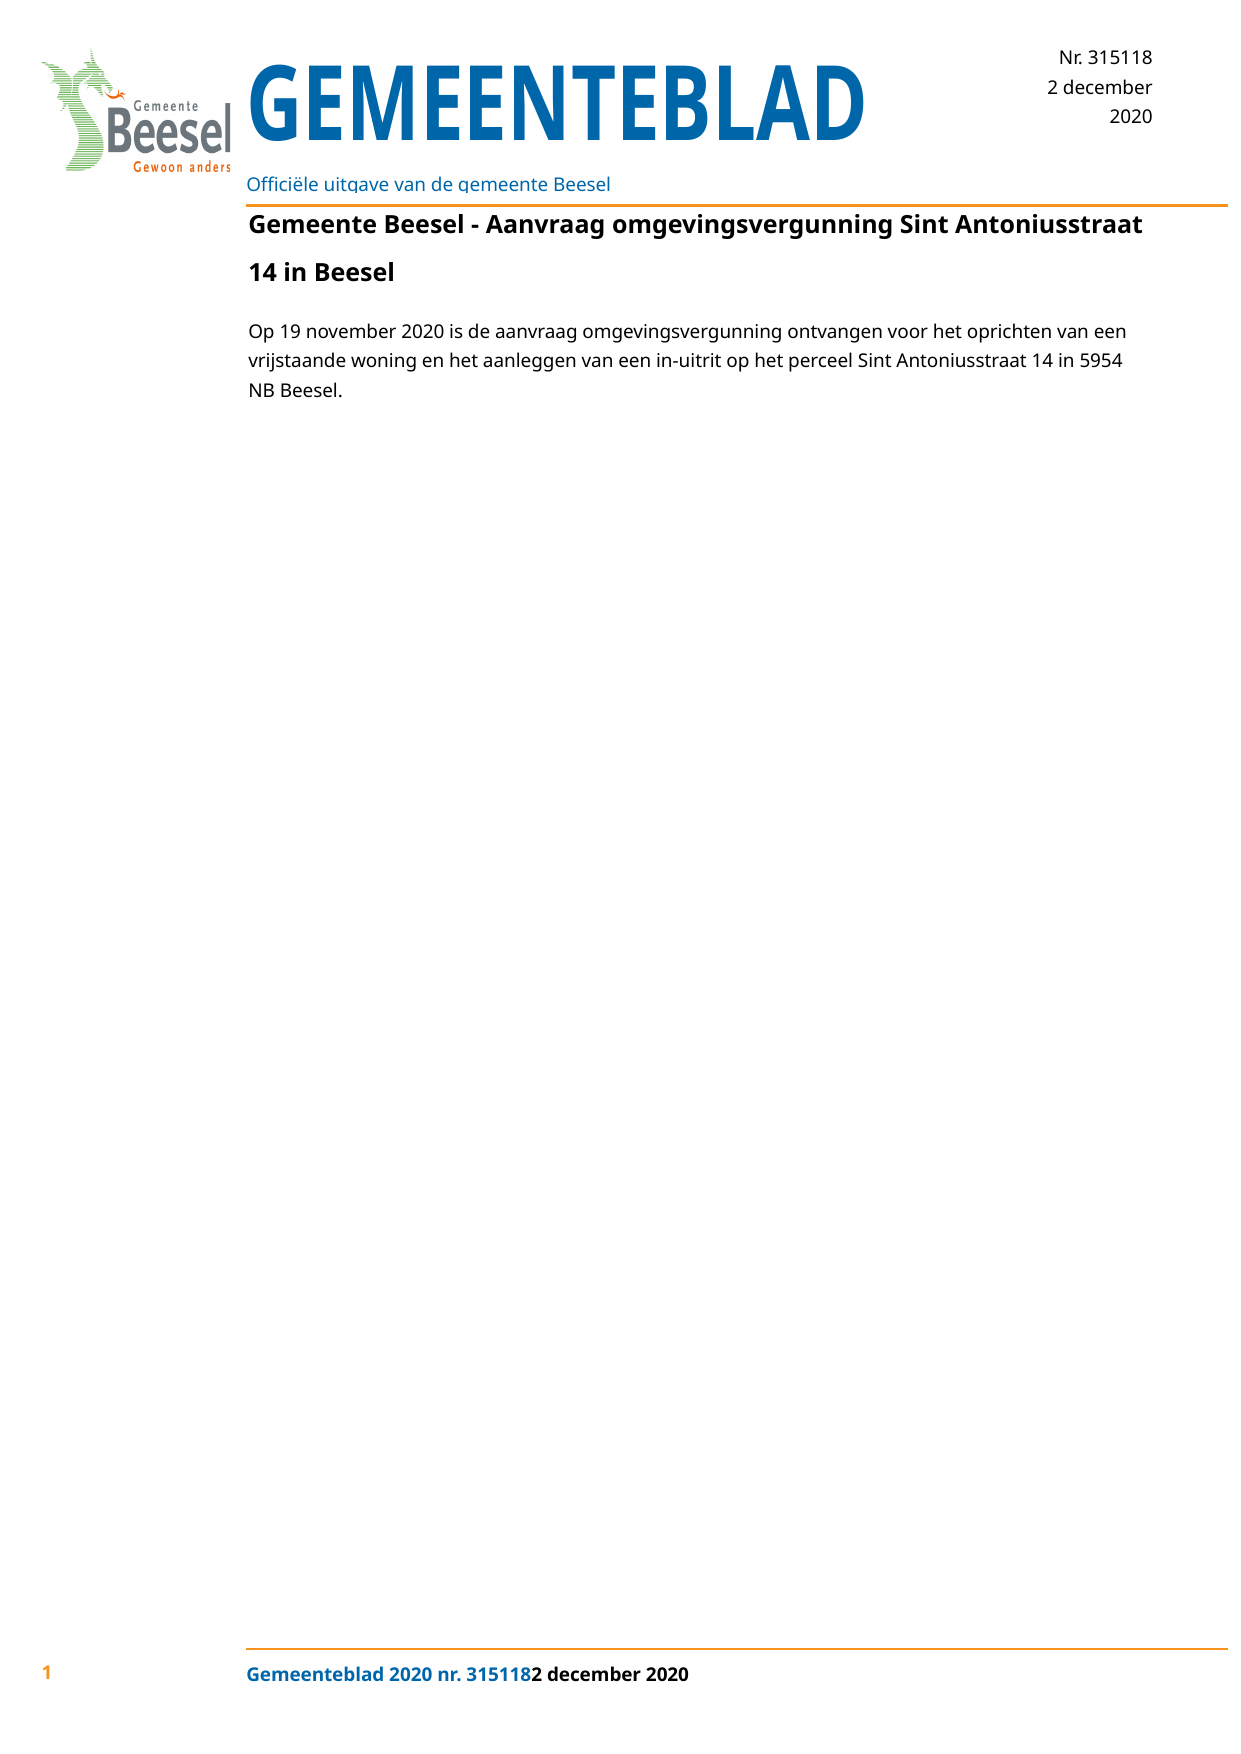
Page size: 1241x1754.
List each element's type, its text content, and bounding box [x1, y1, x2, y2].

text Gemeente Beesel - Aanvraag omgevingsvergunning Sint Antoniusstraat 14 in Beesel [248, 207, 1152, 288]
text Op 19 november 2020 is de aanvraag omgevingsvergunning ontvangen voor het oprichten van een vrijstaande woning en het aanleggen van een in-uitrit op het perceel Sint Antoniusstraat 14 in 5954 NB Beesel. [248, 318, 1152, 403]
picture [41, 47, 231, 172]
